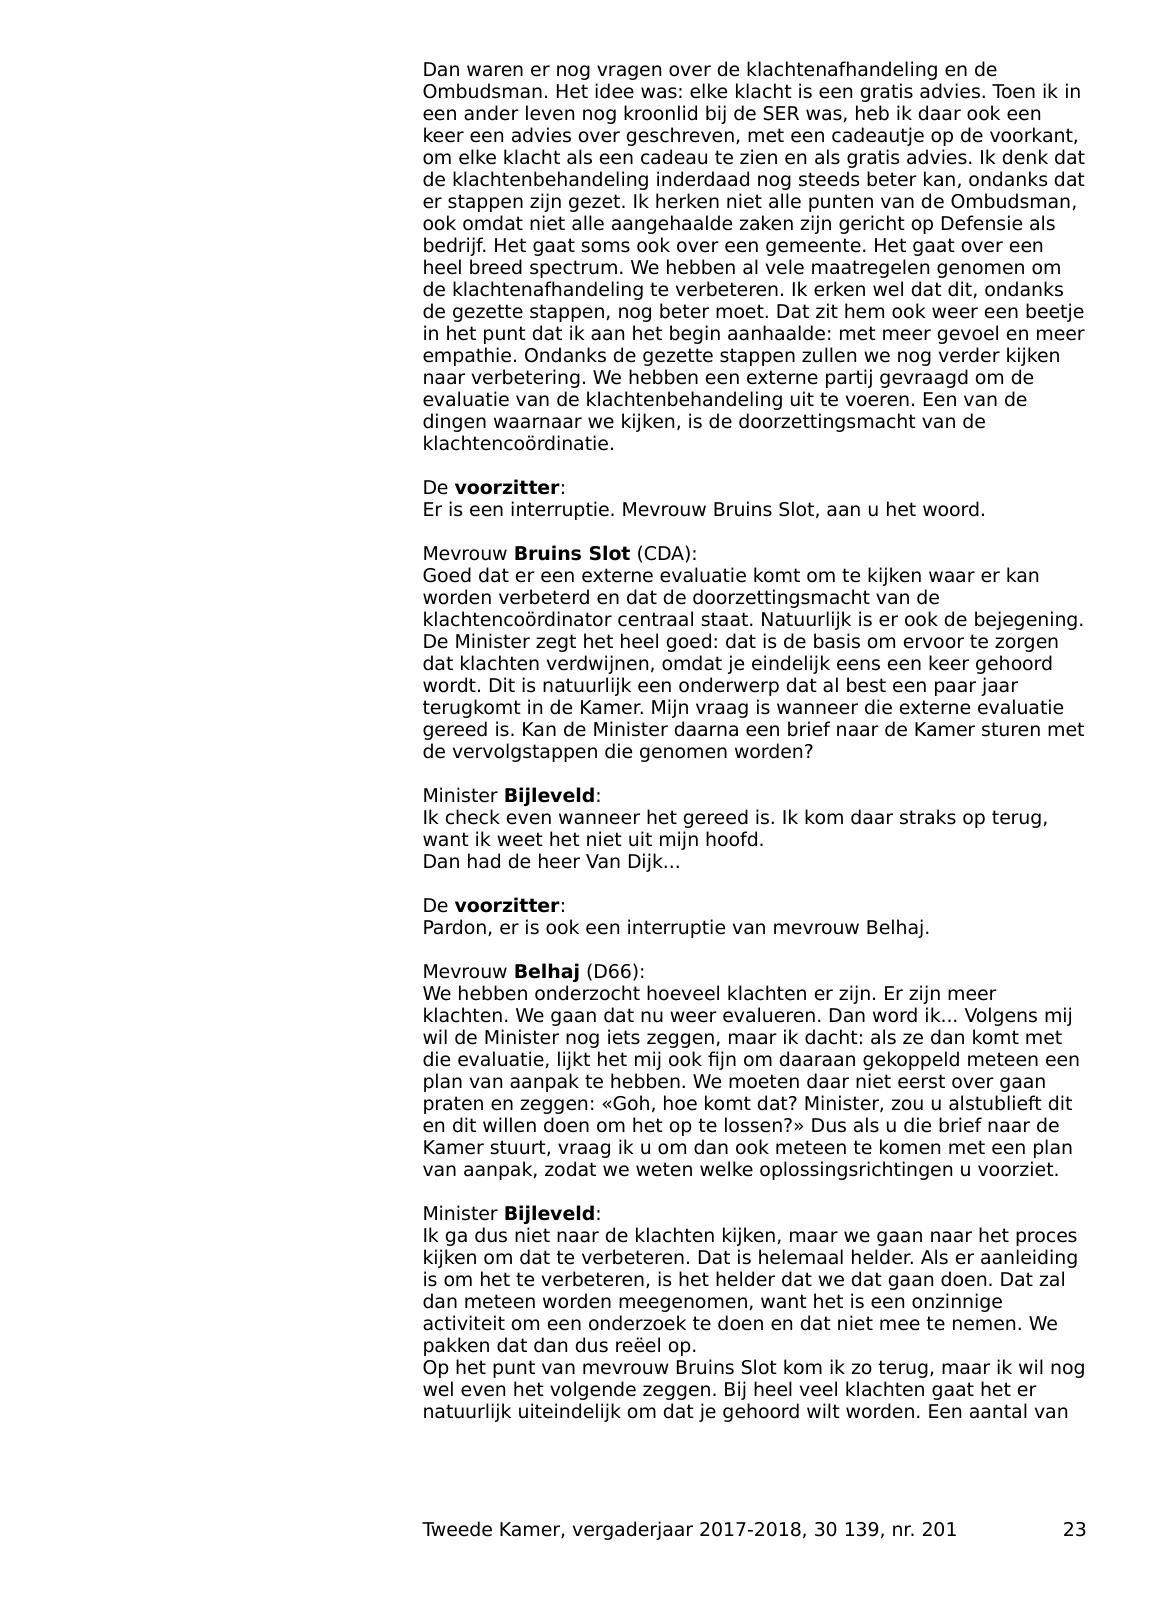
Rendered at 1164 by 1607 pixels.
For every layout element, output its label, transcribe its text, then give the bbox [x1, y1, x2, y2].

text We hebben onderzocht hoeveel klachten er zijn. Er zijn meer klachten. We gaan dat nu weer evalueren. Dan word ik... Volgens mij wil de Minister nog iets zeggen, maar ik dacht: als ze dan komt met die evaluatie, lijkt het mij ook fijn om daaraan gekoppeld meteen een plan van aanpak te hebben. We moeten daar niet eerst over gaan praten en zeggen: «Goh, hoe komt dat? Minister, zou u alstublieft dit en dit willen doen om het op te lossen?» Dus als u die brief naar de Kamer stuurt, vraag ik u om dan ook meteen te komen met een plan van aanpak, zodat we weten welke oplossingsrichtingen u voorziet. [422, 983, 1087, 1181]
text Ik check even wanneer het gereed is. Ik kom daar straks op terug, want ik weet het niet uit mijn hoofd. [422, 807, 1087, 851]
text Minister Bijleveld: [422, 1203, 1087, 1225]
text Dan had de heer Van Dijk... [422, 851, 1087, 873]
text Op het punt van mevrouw Bruins Slot kom ik zo terug, maar ik wil nog wel even het volgende zeggen. Bij heel veel klachten gaat het er natuurlijk uiteindelijk om dat je gehoord wilt worden. Een aantal van [422, 1357, 1087, 1423]
text Ik ga dus niet naar de klachten kijken, maar we gaan naar het proces kijken om dat te verbeteren. Dat is helemaal helder. Als er aanleiding is om het te verbeteren, is het helder dat we dat gaan doen. Dat zal dan meteen worden meegenomen, want het is een onzinnige activiteit om een onderzoek te doen en dat niet mee te nemen. We pakken dat dan dus reëel op. [422, 1225, 1087, 1357]
text Mevrouw Bruins Slot (CDA): [422, 543, 1087, 565]
text De voorzitter: [422, 477, 1087, 499]
text De voorzitter: [422, 895, 1087, 917]
text Pardon, er is ook een interruptie van mevrouw Belhaj. [422, 917, 1087, 939]
text Goed dat er een externe evaluatie komt om te kijken waar er kan worden verbeterd en dat de doorzettingsmacht van de klachtencoördinator centraal staat. Natuurlijk is er ook de bejegening. De Minister zegt het heel goed: dat is de basis om ervoor te zorgen dat klachten verdwijnen, omdat je eindelijk eens een keer gehoord wordt. Dit is natuurlijk een onderwerp dat al best een paar jaar terugkomt in de Kamer. Mijn vraag is wanneer die externe evaluatie gereed is. Kan de Minister daarna een brief naar de Kamer sturen met de vervolgstappen die genomen worden? [422, 565, 1087, 763]
text Minister Bijleveld: [422, 785, 1087, 807]
text Mevrouw Belhaj (D66): [422, 961, 1087, 983]
text Er is een interruptie. Mevrouw Bruins Slot, aan u het woord. [422, 499, 1087, 521]
text Dan waren er nog vragen over de klachtenafhandeling en de Ombudsman. Het idee was: elke klacht is een gratis advies. Toen ik in een ander leven nog kroonlid bij de SER was, heb ik daar ook een keer een advies over geschreven, met een cadeautje op de voorkant, om elke klacht als een cadeau te zien en als gratis advies. Ik denk dat de klachtenbehandeling inderdaad nog steeds beter kan, ondanks dat er stappen zijn gezet. Ik herken niet alle punten van de Ombudsman, ook omdat niet alle aangehaalde zaken zijn gericht op Defensie als bedrijf. Het gaat soms ook over een gemeente. Het gaat over een heel breed spectrum. We hebben al vele maatregelen genomen om de klachtenafhandeling te verbeteren. Ik erken wel dat dit, ondanks de gezette stappen, nog beter moet. Dat zit hem ook weer een beetje in het punt dat ik aan het begin aanhaalde: met meer gevoel en meer empathie. Ondanks de gezette stappen zullen we nog verder kijken naar verbetering. We hebben een externe partij gevraagd om de evaluatie van de klachtenbehandeling uit te voeren. Een van de dingen waarnaar we kijken, is de doorzettingsmacht van de klachtencoördinatie. [422, 59, 1087, 455]
